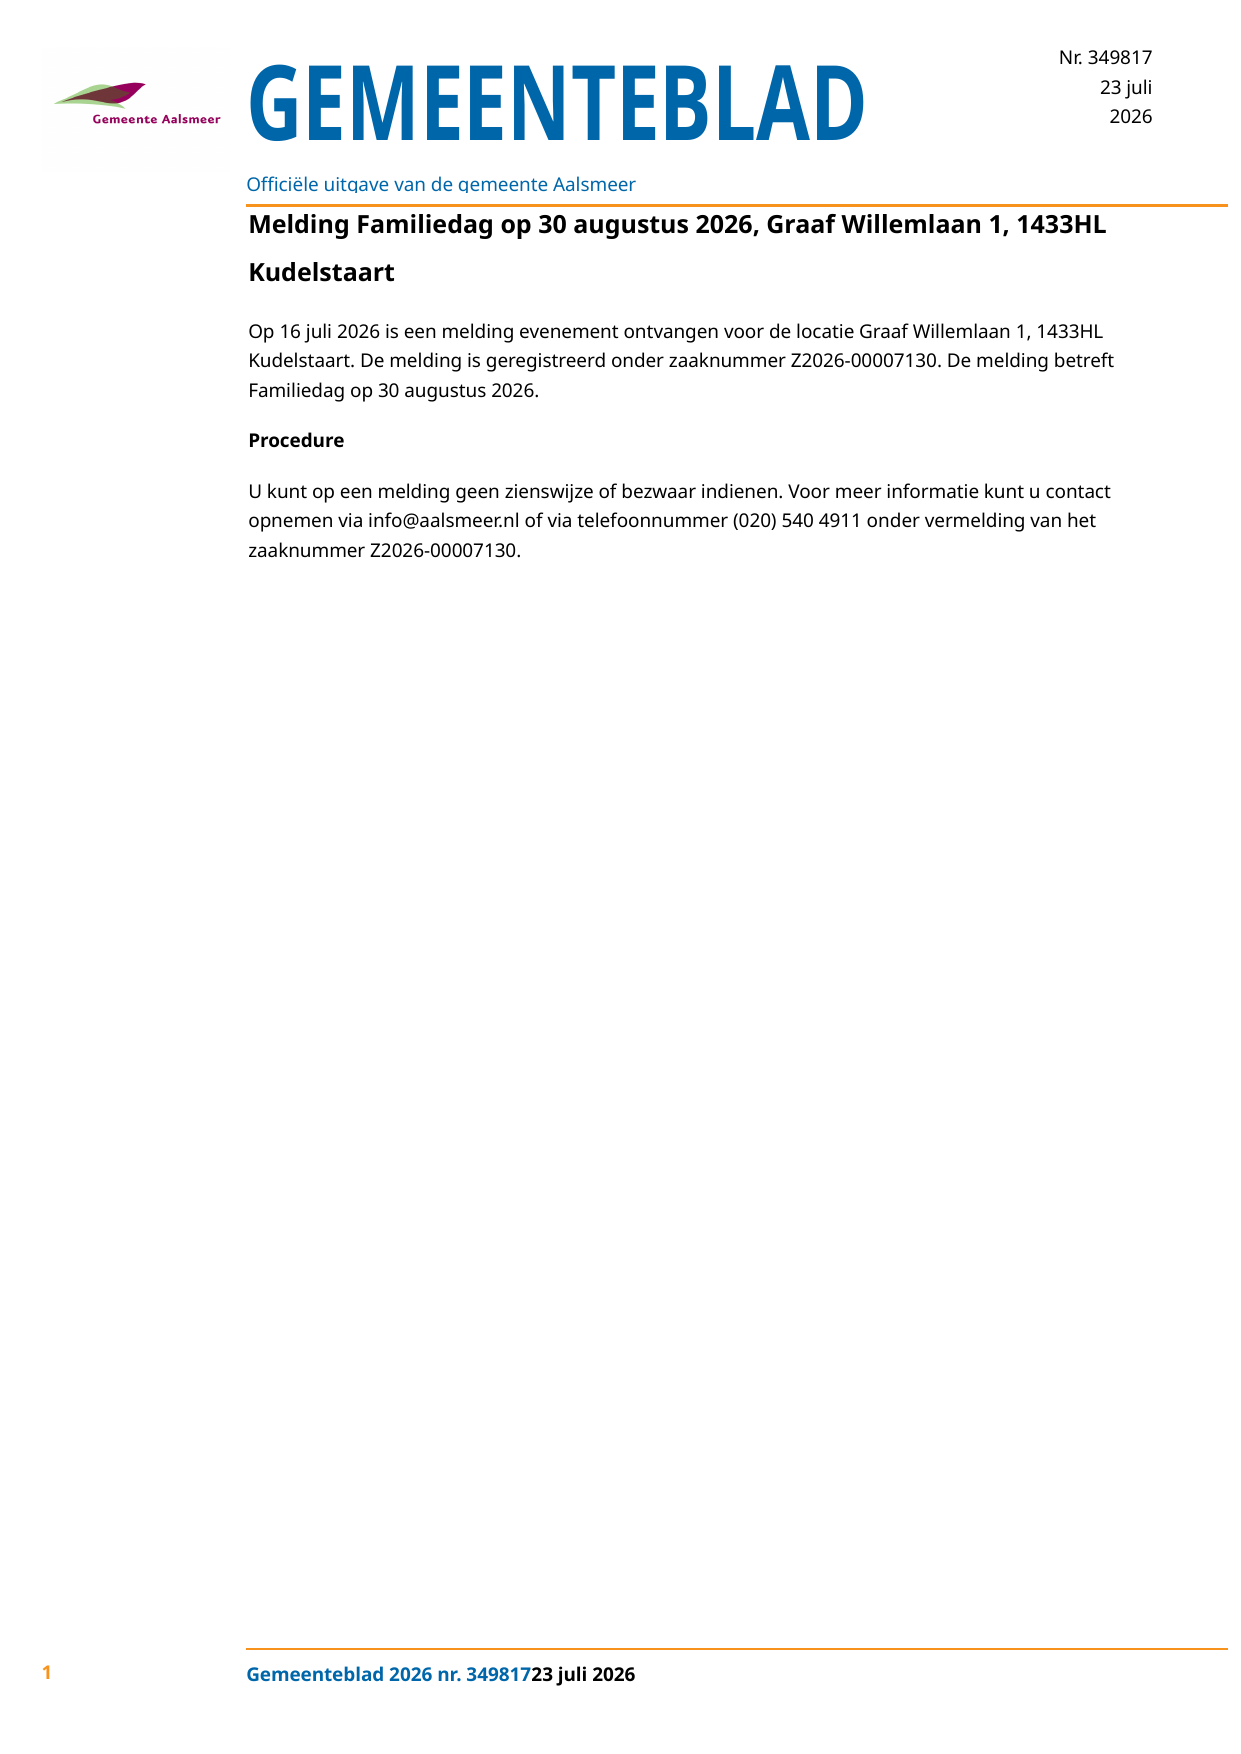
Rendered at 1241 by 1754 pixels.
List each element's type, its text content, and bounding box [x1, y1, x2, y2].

text Melding Familiedag op 30 augustus 2026, Graaf Willemlaan 1, 1433HL Kudelstaart [248, 207, 1152, 288]
text Op 16 juli 2026 is een melding evenement ontvangen voor de locatie Graaf Willemlaan 1, 1433HL Kudelstaart. De melding is geregistreerd onder zaaknummer Z2026-00007130. De melding betreft Familiedag op 30 augustus 2026. [248, 318, 1152, 403]
text Procedure [248, 427, 1152, 453]
text U kunt op een melding geen zienswijze of bezwaar indienen. Voor meer informatie kunt u contact opnemen via info@aalsmeer.nl of via telefoonnummer (020) 540 4911 onder vermelding van het zaaknummer Z2026-00007130. [248, 478, 1152, 563]
picture [41, 47, 231, 172]
